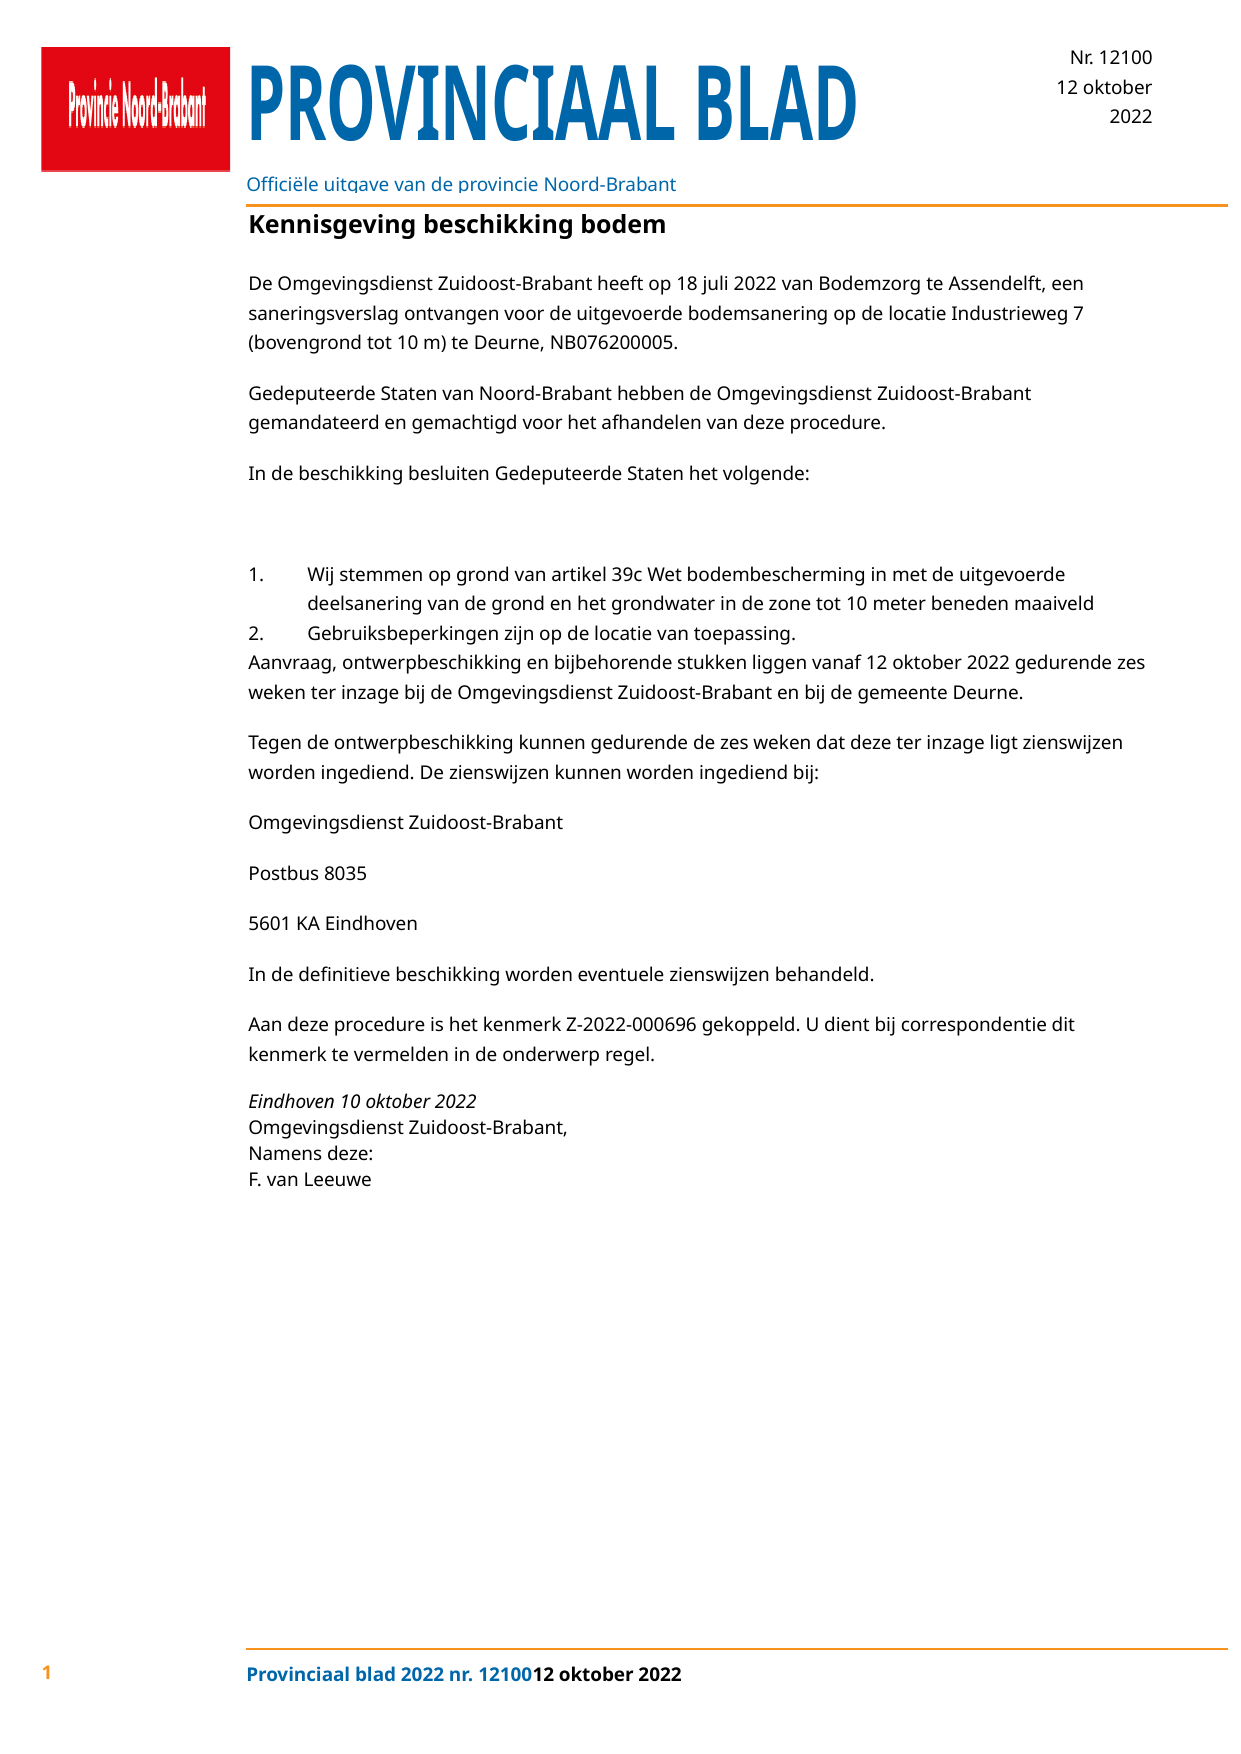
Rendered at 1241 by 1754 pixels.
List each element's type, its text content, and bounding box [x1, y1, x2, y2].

text Omgevingsdienst Zuidoost-Brabant, [248, 1114, 1152, 1140]
text Gedeputeerde Staten van Noord-Brabant hebben de Omgevingsdienst Zuidoost-Brabant gemandateerd en gemachtigd voor het afhandelen van deze procedure. [248, 380, 1152, 435]
text De Omgevingsdienst Zuidoost-Brabant heeft op 18 juli 2022 van Bodemzorg te Assendelft, een saneringsverslag ontvangen voor de uitgevoerde bodemsanering op de locatie Industrieweg 7 (bovengrond tot 10 m) te Deurne, NB076200005. [248, 270, 1152, 355]
text Postbus 8035 [248, 860, 1152, 886]
list Gebruiksbeperkingen zijn op de locatie van toepassing. [248, 620, 1152, 646]
text 5601 KA Eindhoven [248, 910, 1152, 936]
text Aanvraag, ontwerpbeschikking en bijbehorende stukken liggen vanaf 12 oktober 2022 gedurende zes weken ter inzage bij de Omgevingsdienst Zuidoost-Brabant en bij de gemeente Deurne. [248, 649, 1152, 705]
text In de beschikking besluiten Gedeputeerde Staten het volgende: [248, 460, 1152, 486]
text Tegen de ontwerpbeschikking kunnen gedurende de zes weken dat deze ter inzage ligt zienswijzen worden ingediend. De zienswijzen kunnen worden ingediend bij: [248, 729, 1152, 785]
text Namens deze: [248, 1140, 1152, 1166]
list Wij stemmen op grond van artikel 39c Wet bodembescherming in met de uitgevoerde deelsanering van de grond en het grondwater in de zone tot 10 meter beneden maaiveld [248, 561, 1152, 616]
text F. van Leeuwe [248, 1166, 1152, 1191]
text In de definitieve beschikking worden eventuele zienswijzen behandeld. [248, 961, 1152, 986]
text Omgevingsdienst Zuidoost-Brabant [248, 809, 1152, 835]
text Kennisgeving beschikking bodem [248, 207, 1152, 241]
text Aan deze procedure is het kenmerk Z-2022-000696 gekoppeld. U dient bij correspondentie dit kenmerk te vermelden in de onderwerp regel. [248, 1011, 1152, 1066]
text Eindhoven 10 oktober 2022 [248, 1088, 1152, 1114]
picture [41, 47, 231, 172]
